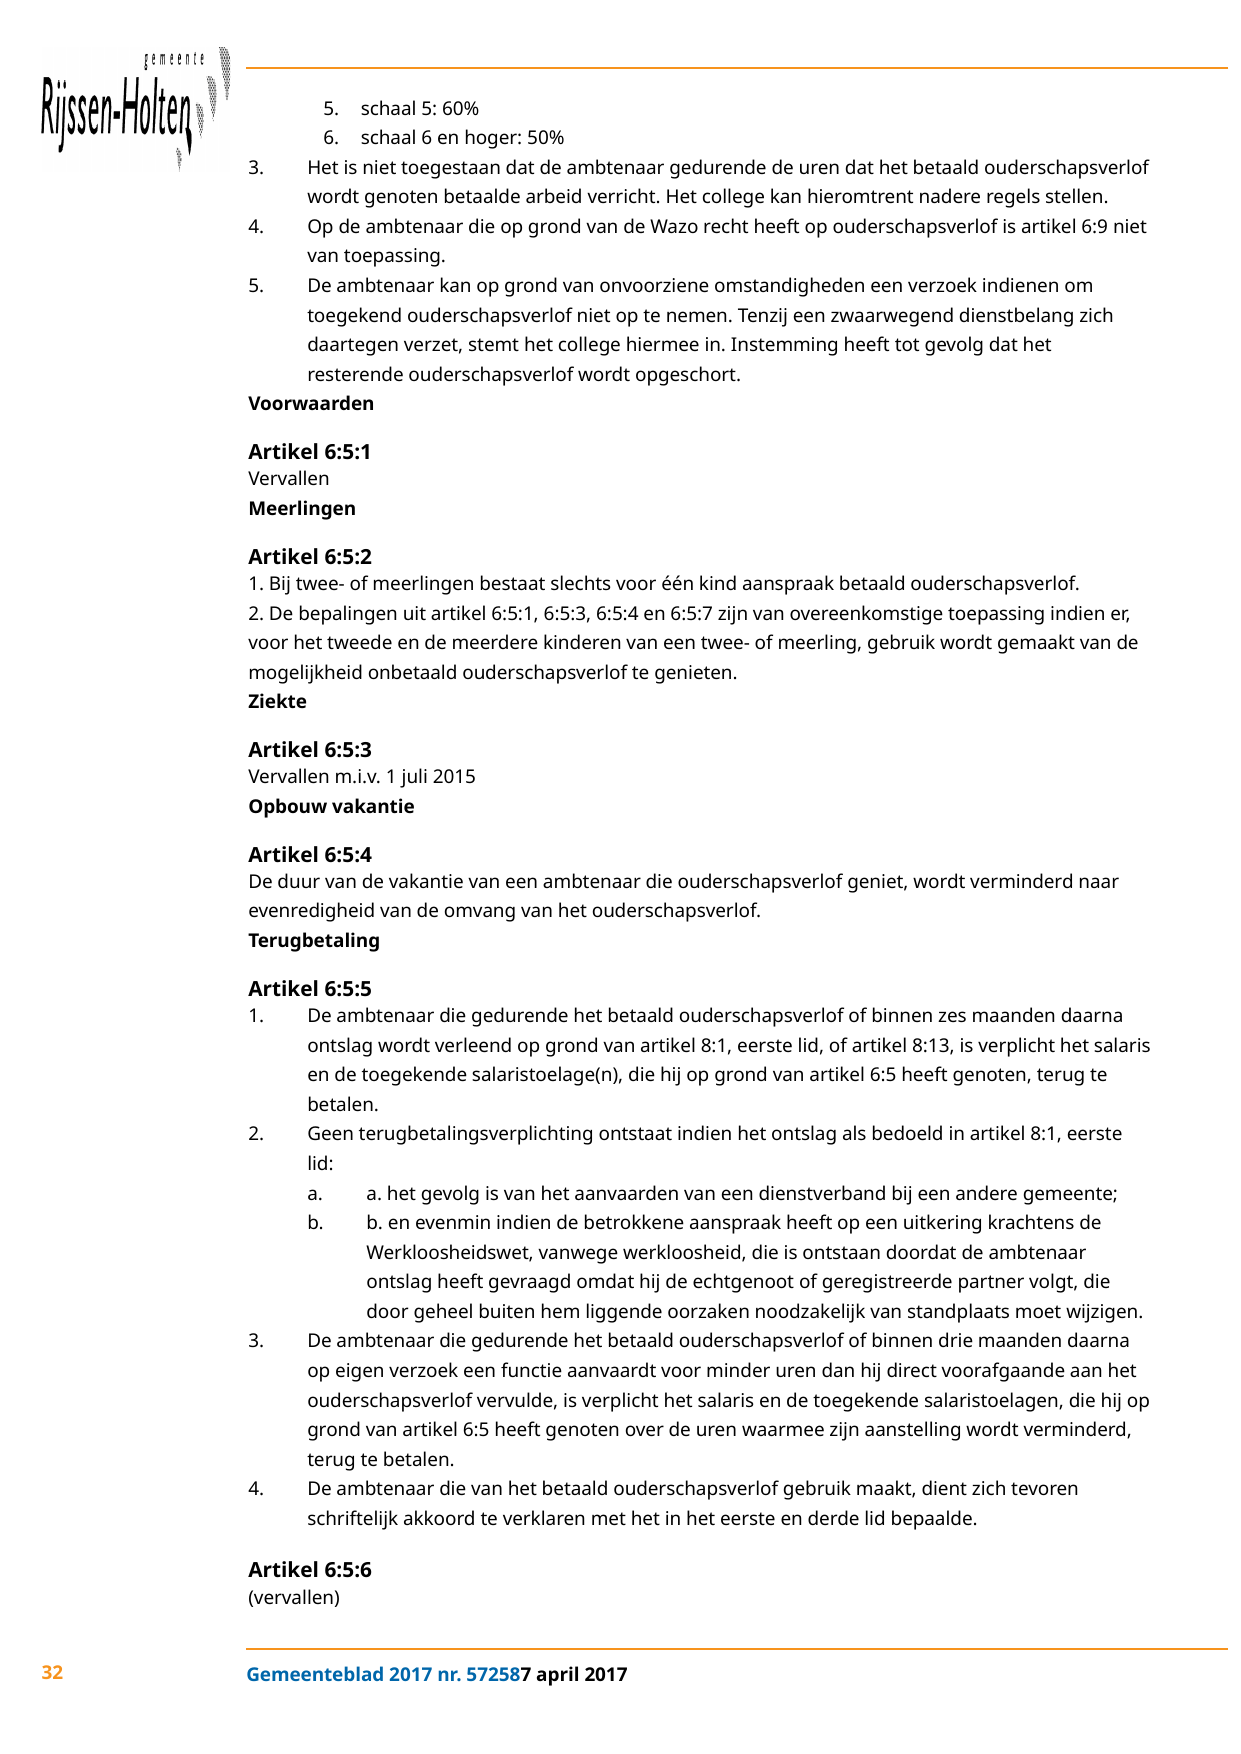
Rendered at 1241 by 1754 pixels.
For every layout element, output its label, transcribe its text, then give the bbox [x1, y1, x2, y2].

text Ziekte [248, 688, 1152, 714]
text Vervallen [248, 466, 1152, 491]
list schaal 6 en hoger: 50% [323, 124, 1152, 150]
text Artikel 6:5:2 [248, 542, 1152, 570]
list a. het gevolg is van het aanvaarden van een dienstverband bij een andere gemeente; [307, 1180, 1152, 1206]
list De ambtenaar kan op grond van onvoorziene omstandigheden een verzoek indienen om toegekend ouderschapsverlof niet op te nemen. Tenzij een zwaarwegend dienstbelang zich daartegen verzet, stemt het college hiermee in. Instemming heeft tot gevolg dat het resterende ouderschapsverlof wordt opgeschort. [248, 272, 1152, 387]
text Artikel 6:5:3 [248, 735, 1152, 763]
text Artikel 6:5:4 [248, 840, 1152, 868]
list Geen terugbetalingsverplichting ontstaat indien het ontslag als bedoeld in artikel 8:1, eerste lid: [248, 1121, 1152, 1176]
list De ambtenaar die gedurende het betaald ouderschapsverlof of binnen zes maanden daarna ontslag wordt verleend op grond van artikel 8:1, eerste lid, of artikel 8:13, is verplicht het salaris en de toegekende salaristoelage(n), die hij op grond van artikel 6:5 heeft genoten, terug te betalen. [248, 1002, 1152, 1117]
text (vervallen) [248, 1584, 1152, 1610]
list De ambtenaar die gedurende het betaald ouderschapsverlof of binnen drie maanden daarna op eigen verzoek een functie aanvaardt voor minder uren dan hij direct voorafgaande aan het ouderschapsverlof vervulde, is verplicht het salaris en de toegekende salaristoelagen, die hij op grond van artikel 6:5 heeft genoten over de uren waarmee zijn aanstelling wordt verminderd, terug te betalen. [248, 1328, 1152, 1472]
text Meerlingen [248, 495, 1152, 521]
list b. en evenmin indien de betrokkene aanspraak heeft op een uitkering krachtens de Werkloosheidswet, vanwege werkloosheid, die is ontstaan doordat de ambtenaar ontslag heeft gevraagd omdat hij de echtgenoot of geregistreerde partner volgt, die door geheel buiten hem liggende oorzaken noodzakelijk van standplaats moet wijzigen. [307, 1209, 1152, 1324]
list De ambtenaar die van het betaald ouderschapsverlof gebruik maakt, dient zich tevoren schriftelijk akkoord te verklaren met het in het eerste en derde lid bepaalde. [248, 1476, 1152, 1531]
text Artikel 6:5:6 [248, 1556, 1152, 1584]
list Op de ambtenaar die op grond van de Wazo recht heeft op ouderschapsverlof is artikel 6:9 niet van toepassing. [248, 213, 1152, 268]
text 2. De bepalingen uit artikel 6:5:1, 6:5:3, 6:5:4 en 6:5:7 zijn van overeenkomstige toepassing indien er, voor het tweede en de meerdere kinderen van een twee- of meerling, gebruik wordt gemaakt van de mogelijkheid onbetaald ouderschapsverlof te genieten. [248, 600, 1152, 685]
text Terugbetaling [248, 927, 1152, 953]
picture [41, 47, 231, 172]
text Voorwaarden [248, 391, 1152, 416]
text 1. Bij twee- of meerlingen bestaat slechts voor één kind aanspraak betaald ouderschapsverlof. [248, 570, 1152, 596]
text Artikel 6:5:5 [248, 974, 1152, 1002]
text Artikel 6:5:1 [248, 437, 1152, 466]
text Vervallen m.i.v. 1 juli 2015 [248, 763, 1152, 789]
list schaal 5: 60% [323, 95, 1152, 121]
text De duur van de vakantie van een ambtenaar die ouderschapsverlof geniet, wordt verminderd naar evenredigheid van de omvang van het ouderschapsverlof. [248, 868, 1152, 923]
text Opbouw vakantie [248, 793, 1152, 819]
list Het is niet toegestaan dat de ambtenaar gedurende de uren dat het betaald ouderschapsverlof wordt genoten betaalde arbeid verricht. Het college kan hieromtrent nadere regels stellen. [248, 154, 1152, 209]
